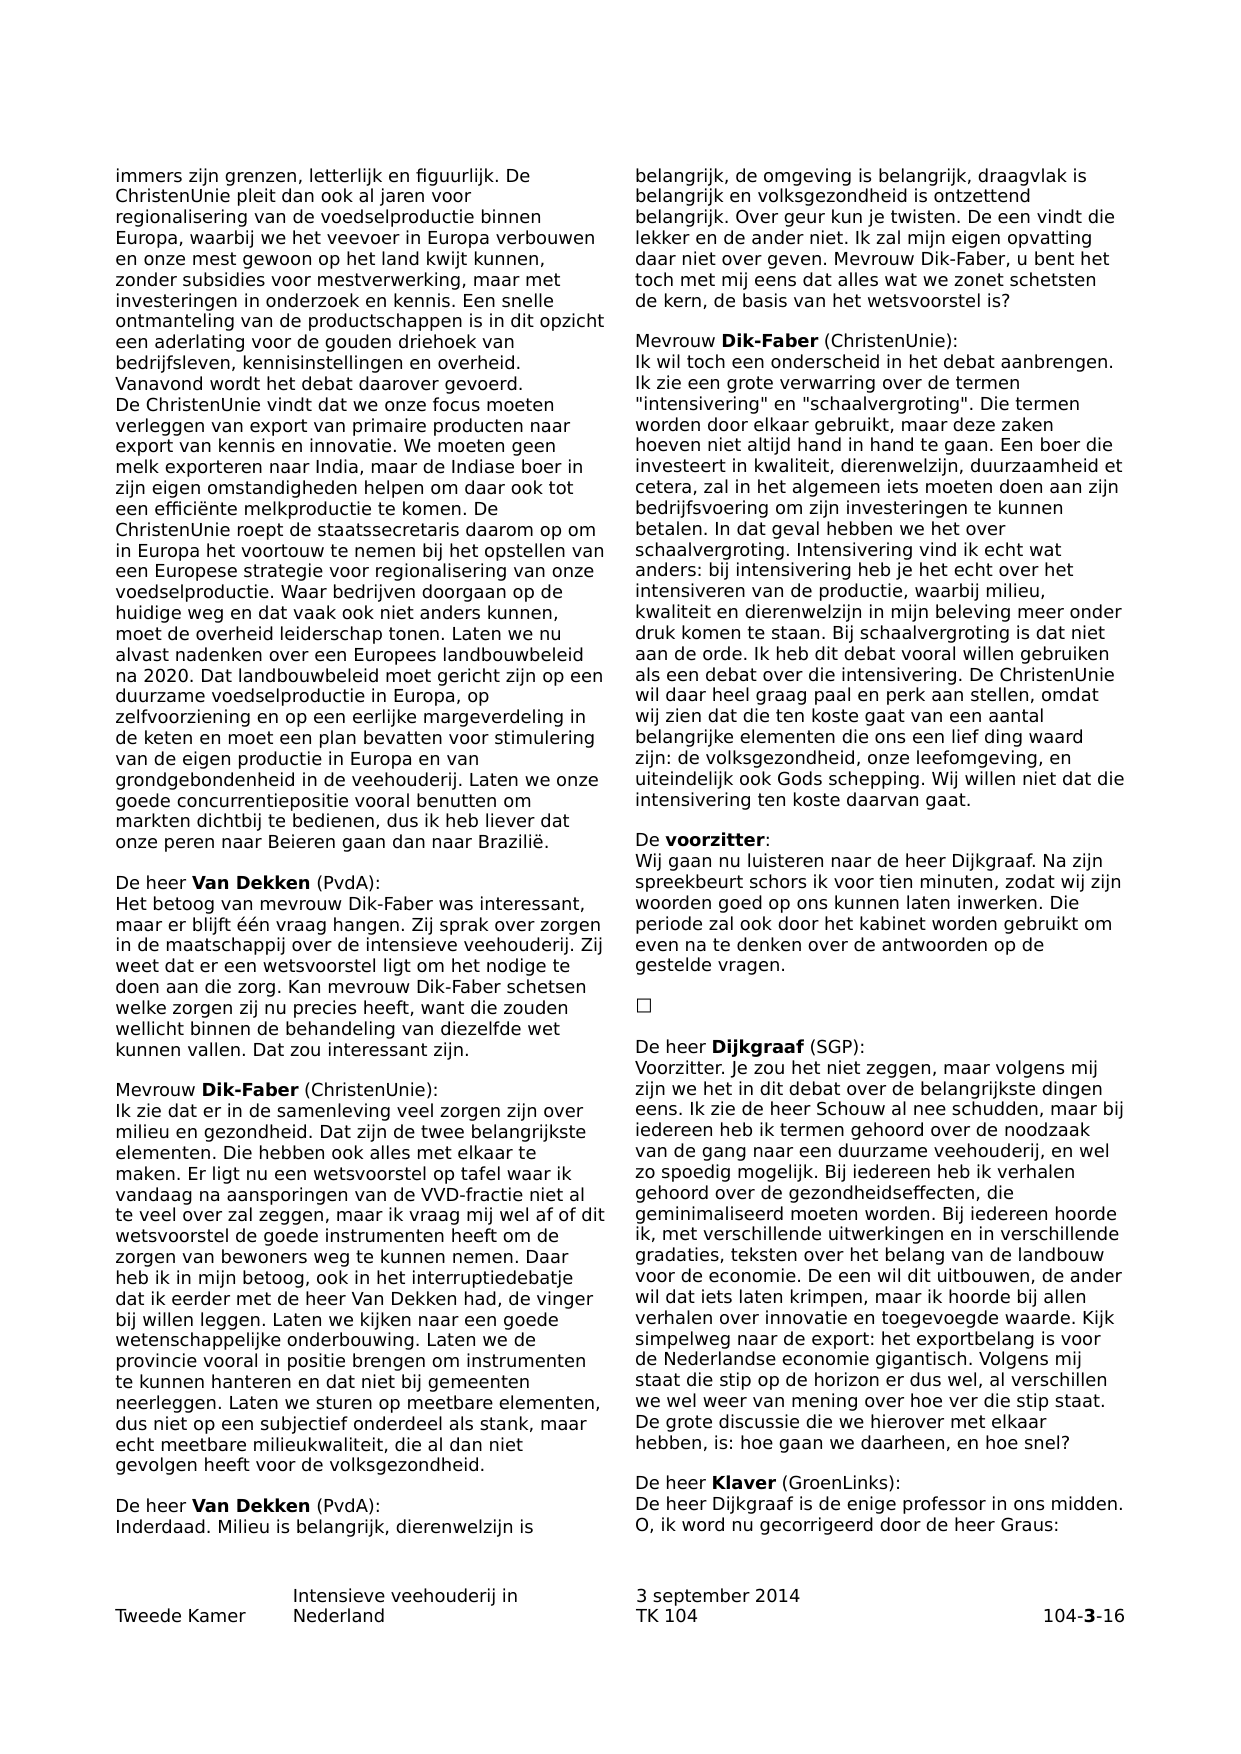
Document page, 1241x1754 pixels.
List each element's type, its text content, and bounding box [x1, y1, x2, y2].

text De ChristenUnie vindt dat we onze focus moeten verleggen van export van primaire producten naar export van kennis en innovatie. We moeten geen melk exporteren naar India, maar de Indiase boer in zijn eigen omstandigheden helpen om daar ook tot een efficiënte melkproductie te komen. De ChristenUnie roept de staatssecretaris daarom op om in Europa het voortouw te nemen bij het opstellen van een Europese strategie voor regionalisering van onze voedselproductie. Waar bedrijven doorgaan op de huidige weg en dat vaak ook niet anders kunnen, moet de overheid leiderschap tonen. Laten we nu alvast nadenken over een Europees landbouwbeleid na 2020. Dat landbouwbeleid moet gericht zijn op een duurzame voedselproductie in Europa, op zelfvoorziening en op een eerlijke margeverdeling in de keten en moet een plan bevatten voor stimulering van de eigen productie in Europa en van grondgebondenheid in de veehouderij. Laten we onze goede concurrentiepositie vooral benutten om markten dichtbij te bedienen, dus ik heb liever dat onze peren naar Beieren gaan dan naar Brazilië. [115, 394, 605, 853]
text De voorzitter: [635, 830, 1125, 851]
text Voorzitter. Je zou het niet zeggen, maar volgens mij zijn we het in dit debat over de belangrijkste dingen eens. Ik zie de heer Schouw al nee schudden, maar bij iedereen heb ik termen gehoord over de noodzaak van de gang naar een duurzame veehouderij, en wel zo spoedig mogelijk. Bij iedereen heb ik verhalen gehoord over de gezondheidseffecten, die geminimaliseerd moeten worden. Bij iedereen hoorde ik, met verschillende uitwerkingen en in verschillende gradaties, teksten over het belang van de landbouw voor de economie. De een wil dit uitbouwen, de ander wil dat iets laten krimpen, maar ik hoorde bij allen verhalen over innovatie en toegevoegde waarde. Kijk simpelweg naar de export: het exportbelang is voor de Nederlandse economie gigantisch. Volgens mij staat die stip op de horizon er dus wel, al verschillen we wel weer van mening over hoe ver die stip staat. De grote discussie die we hierover met elkaar hebben, is: hoe gaan we daarheen, en hoe snel? [635, 1057, 1125, 1453]
text Wij gaan nu luisteren naar de heer Dijkgraaf. Na zijn spreekbeurt schors ik voor tien minuten, zodat wij zijn woorden goed op ons kunnen laten inwerken. Die periode zal ook door het kabinet worden gebruikt om even na te denken over de antwoorden op de gestelde vragen. [635, 851, 1125, 976]
text De heer Dijkgraaf (SGP): [635, 1037, 1125, 1057]
text Mevrouw Dik-Faber (ChristenUnie): [635, 331, 1125, 352]
text ⬜ [635, 996, 1125, 1017]
text De heer Klaver (GroenLinks): [635, 1473, 1125, 1494]
text belangrijk, de omgeving is belangrijk, draagvlak is belangrijk en volksgezondheid is ontzettend belangrijk. Over geur kun je twisten. De een vindt die lekker en de ander niet. Ik zal mijn eigen opvatting daar niet over geven. Mevrouw Dik-Faber, u bent het toch met mij eens dat alles wat we zonet schetsten de kern, de basis van het wetsvoorstel is? [635, 165, 1125, 311]
text De heer Van Dekken (PvdA): [115, 873, 605, 893]
text Mevrouw Dik-Faber (ChristenUnie): [115, 1080, 605, 1101]
text De heer Dijkgraaf is de enige professor in ons midden. O, ik word nu gecorrigeerd door de heer Graus: [635, 1494, 1125, 1536]
text immers zijn grenzen, letterlijk en figuurlijk. De ChristenUnie pleit dan ook al jaren voor regionalisering van de voedselproductie binnen Europa, waarbij we het veevoer in Europa verbouwen en onze mest gewoon op het land kwijt kunnen, zonder subsidies voor mestverwerking, maar met investeringen in onderzoek en kennis. Een snelle ontmanteling van de productschappen is in dit opzicht een aderlating voor de gouden driehoek van bedrijfsleven, kennisinstellingen en overheid. Vanavond wordt het debat daarover gevoerd. [115, 165, 605, 394]
text Ik zie dat er in de samenleving veel zorgen zijn over milieu en gezondheid. Dat zijn de twee belangrijkste elementen. Die hebben ook alles met elkaar te maken. Er ligt nu een wetsvoorstel op tafel waar ik vandaag na aansporingen van de VVD-fractie niet al te veel over zal zeggen, maar ik vraag mij wel af of dit wetsvoorstel de goede instrumenten heeft om de zorgen van bewoners weg te kunnen nemen. Daar heb ik in mijn betoog, ook in het interruptiedebatje dat ik eerder met de heer Van Dekken had, de vinger bij willen leggen. Laten we kijken naar een goede wetenschappelijke onderbouwing. Laten we de provincie vooral in positie brengen om instrumenten te kunnen hanteren en dat niet bij gemeenten neerleggen. Laten we sturen op meetbare elementen, dus niet op een subjectief onderdeel als stank, maar echt meetbare milieukwaliteit, die al dan niet gevolgen heeft voor de volksgezondheid. [115, 1101, 605, 1476]
text Het betoog van mevrouw Dik-Faber was interessant, maar er blijft één vraag hangen. Zij sprak over zorgen in de maatschappij over de intensieve veehouderij. Zij weet dat er een wetsvoorstel ligt om het nodige te doen aan die zorg. Kan mevrouw Dik-Faber schetsen welke zorgen zij nu precies heeft, want die zouden wellicht binnen de behandeling van diezelfde wet kunnen vallen. Dat zou interessant zijn. [115, 893, 605, 1060]
text Inderdaad. Milieu is belangrijk, dierenwelzijn is [115, 1517, 605, 1537]
text Ik wil toch een onderscheid in het debat aanbrengen. Ik zie een grote verwarring over de termen "intensivering" en "schaalvergroting". Die termen worden door elkaar gebruikt, maar deze zaken hoeven niet altijd hand in hand te gaan. Een boer die investeert in kwaliteit, dierenwelzijn, duurzaamheid et cetera, zal in het algemeen iets moeten doen aan zijn bedrijfsvoering om zijn investeringen te kunnen betalen. In dat geval hebben we het over schaalvergroting. Intensivering vind ik echt wat anders: bij intensivering heb je het echt over het intensiveren van de productie, waarbij milieu, kwaliteit en dierenwelzijn in mijn beleving meer onder druk komen te staan. Bij schaalvergroting is dat niet aan de orde. Ik heb dit debat vooral willen gebruiken als een debat over die intensivering. De ChristenUnie wil daar heel graag paal en perk aan stellen, omdat wij zien dat die ten koste gaat van een aantal belangrijke elementen die ons een lief ding waard zijn: de volksgezondheid, onze leefomgeving, en uiteindelijk ook Gods schepping. Wij willen niet dat die intensivering ten koste daarvan gaat. [635, 352, 1125, 810]
text De heer Van Dekken (PvdA): [115, 1496, 605, 1517]
